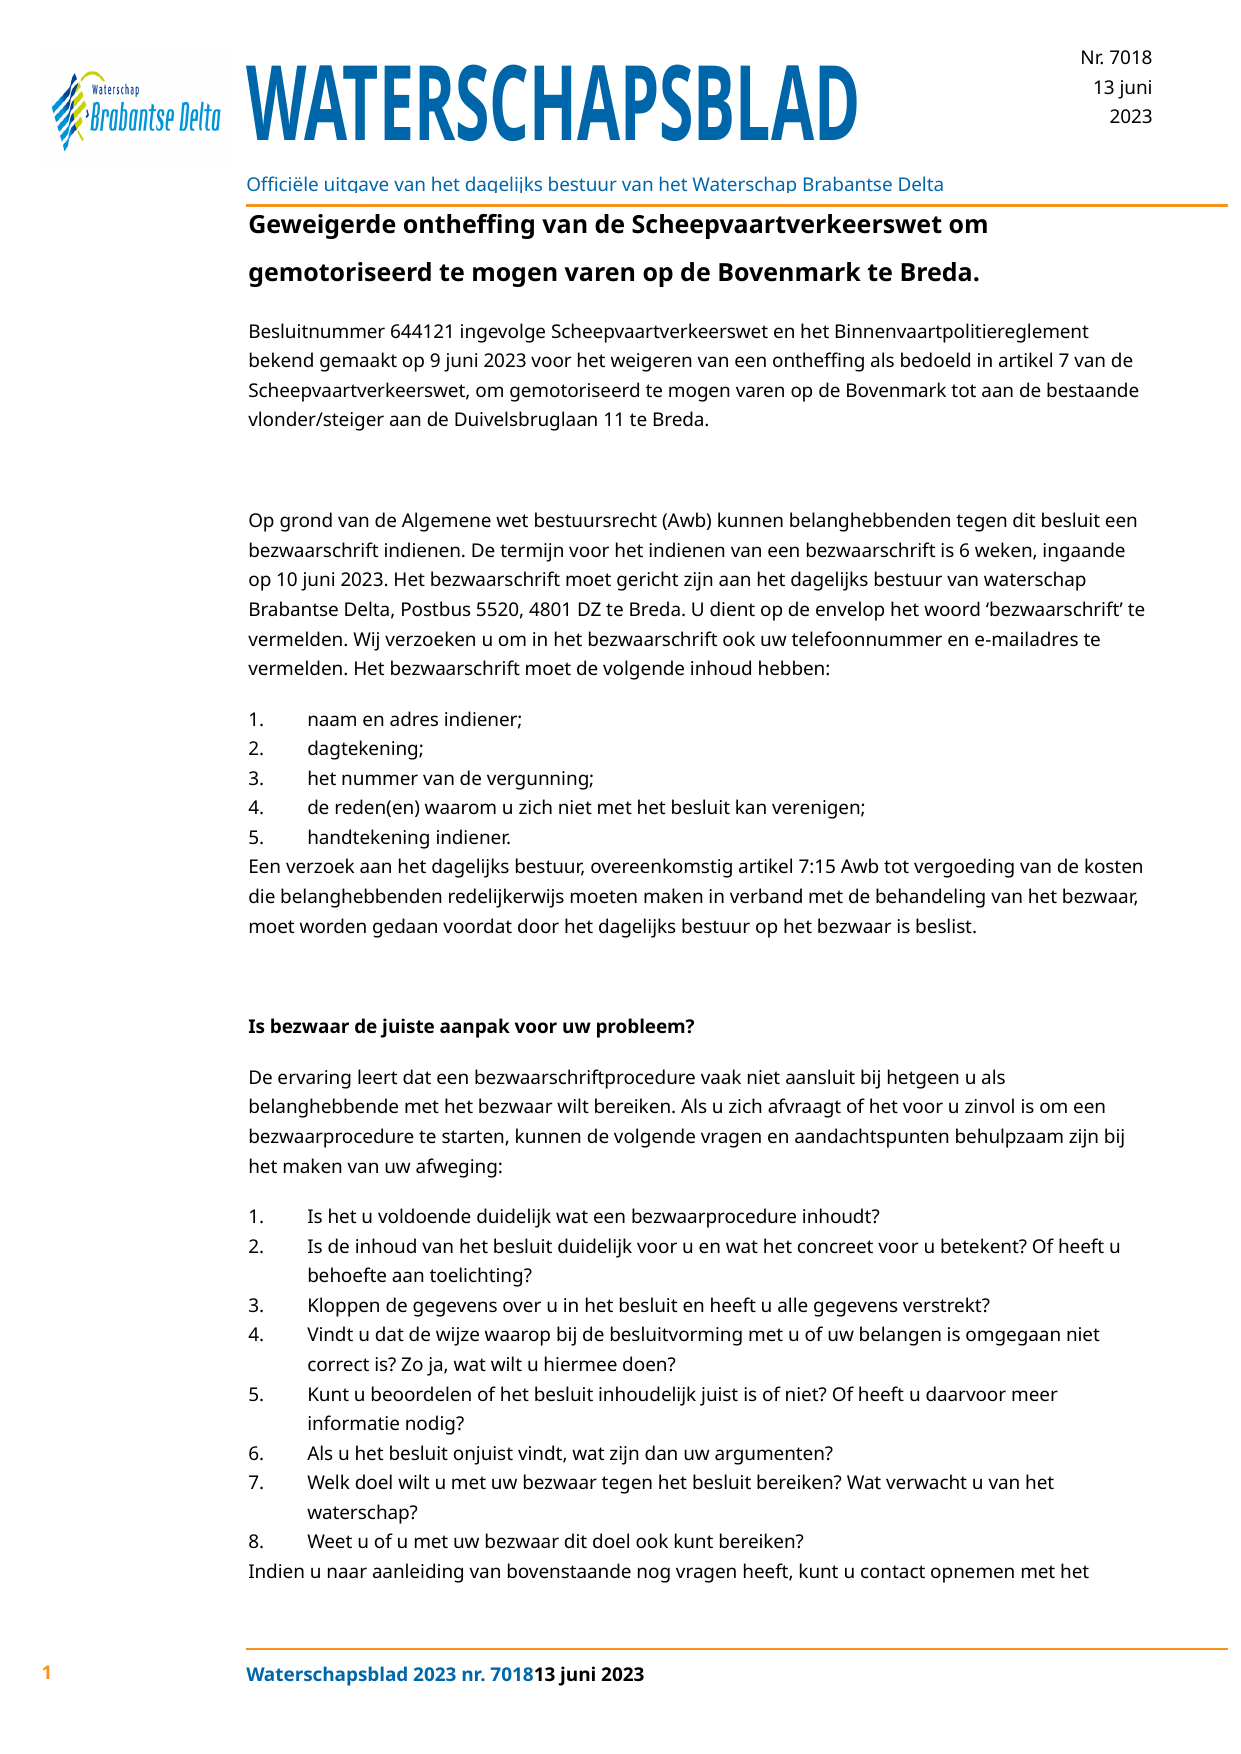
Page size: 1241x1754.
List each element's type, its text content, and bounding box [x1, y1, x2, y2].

text Op grond van de Algemene wet bestuursrecht (Awb) kunnen belanghebbenden tegen dit besluit een bezwaarschrift indienen. De termijn voor het indienen van een bezwaarschrift is 6 weken, ingaande op 10 juni 2023. Het bezwaarschrift moet gericht zijn aan het dagelijks bestuur van waterschap Brabantse Delta, Postbus 5520, 4801 DZ te Breda. U dient op de envelop het woord ‘bezwaarschrift’ te vermelden. Wij verzoeken u om in het bezwaarschrift ook uw telefoonnummer en e‑mailadres te vermelden. Het bezwaarschrift moet de volgende inhoud hebben: [248, 507, 1152, 681]
picture [41, 47, 231, 172]
text Geweigerde ontheffing van de Scheepvaartverkeerswet om gemotoriseerd te mogen varen op de Bovenmark te Breda. [248, 207, 1152, 288]
list Is de inhoud van het besluit duidelijk voor u en wat het concreet voor u betekent? Of heeft u behoefte aan toelichting? [248, 1233, 1152, 1288]
text Een verzoek aan het dagelijks bestuur, overeenkomstig artikel 7:15 Awb tot vergoeding van de kosten die belanghebbenden redelijkerwijs moeten maken in verband met de behandeling van het bezwaar, moet worden gedaan voordat door het dagelijks bestuur op het bezwaar is beslist. [248, 854, 1152, 939]
list naam en adres indiener; [248, 706, 1152, 732]
text Indien u naar aanleiding van bovenstaande nog vragen heeft, kunt u contact opnemen met het [248, 1558, 1152, 1584]
list het nummer van de vergunning; [248, 765, 1152, 791]
list de reden(en) waarom u zich niet met het besluit kan verenigen; [248, 794, 1152, 820]
list Welk doel wilt u met uw bezwaar tegen het besluit bereiken? Wat verwacht u van het waterschap? [248, 1469, 1152, 1525]
list Weet u of u met uw bezwaar dit doel ook kunt bereiken? [248, 1529, 1152, 1554]
text De ervaring leert dat een bezwaarschriftprocedure vaak niet aansluit bij hetgeen u als belanghebbende met het bezwaar wilt bereiken. Als u zich afvraagt of het voor u zinvol is om een bezwaarprocedure te starten, kunnen de volgende vragen en aandachtspunten behulpzaam zijn bij het maken van uw afweging: [248, 1064, 1152, 1179]
text Is bezwaar de juiste aanpak voor uw probleem? [248, 1014, 1152, 1039]
list handtekening indiener. [248, 824, 1152, 850]
list Als u het besluit onjuist vindt, wat zijn dan uw argumenten? [248, 1440, 1152, 1466]
list Kunt u beoordelen of het besluit inhoudelijk juist is of niet? Of heeft u daarvoor meer informatie nodig? [248, 1381, 1152, 1436]
list Kloppen de gegevens over u in het besluit en heeft u alle gegevens verstrekt? [248, 1292, 1152, 1318]
list Is het u voldoende duidelijk wat een bezwaarprocedure inhoudt? [248, 1203, 1152, 1229]
text Besluitnummer 644121 ingevolge Scheepvaartverkeerswet en het Binnenvaartpolitiereglement bekend gemaakt op 9 juni 2023 voor het weigeren van een ontheffing als bedoeld in artikel 7 van de Scheepvaartverkeerswet, om gemotoriseerd te mogen varen op de Bovenmark tot aan de bestaande vlonder/steiger aan de Duivelsbruglaan 11 te Breda. [248, 318, 1152, 432]
list dagtekening; [248, 735, 1152, 761]
list Vindt u dat de wijze waarop bij de besluitvorming met u of uw belangen is omgegaan niet correct is? Zo ja, wat wilt u hiermee doen? [248, 1322, 1152, 1377]
